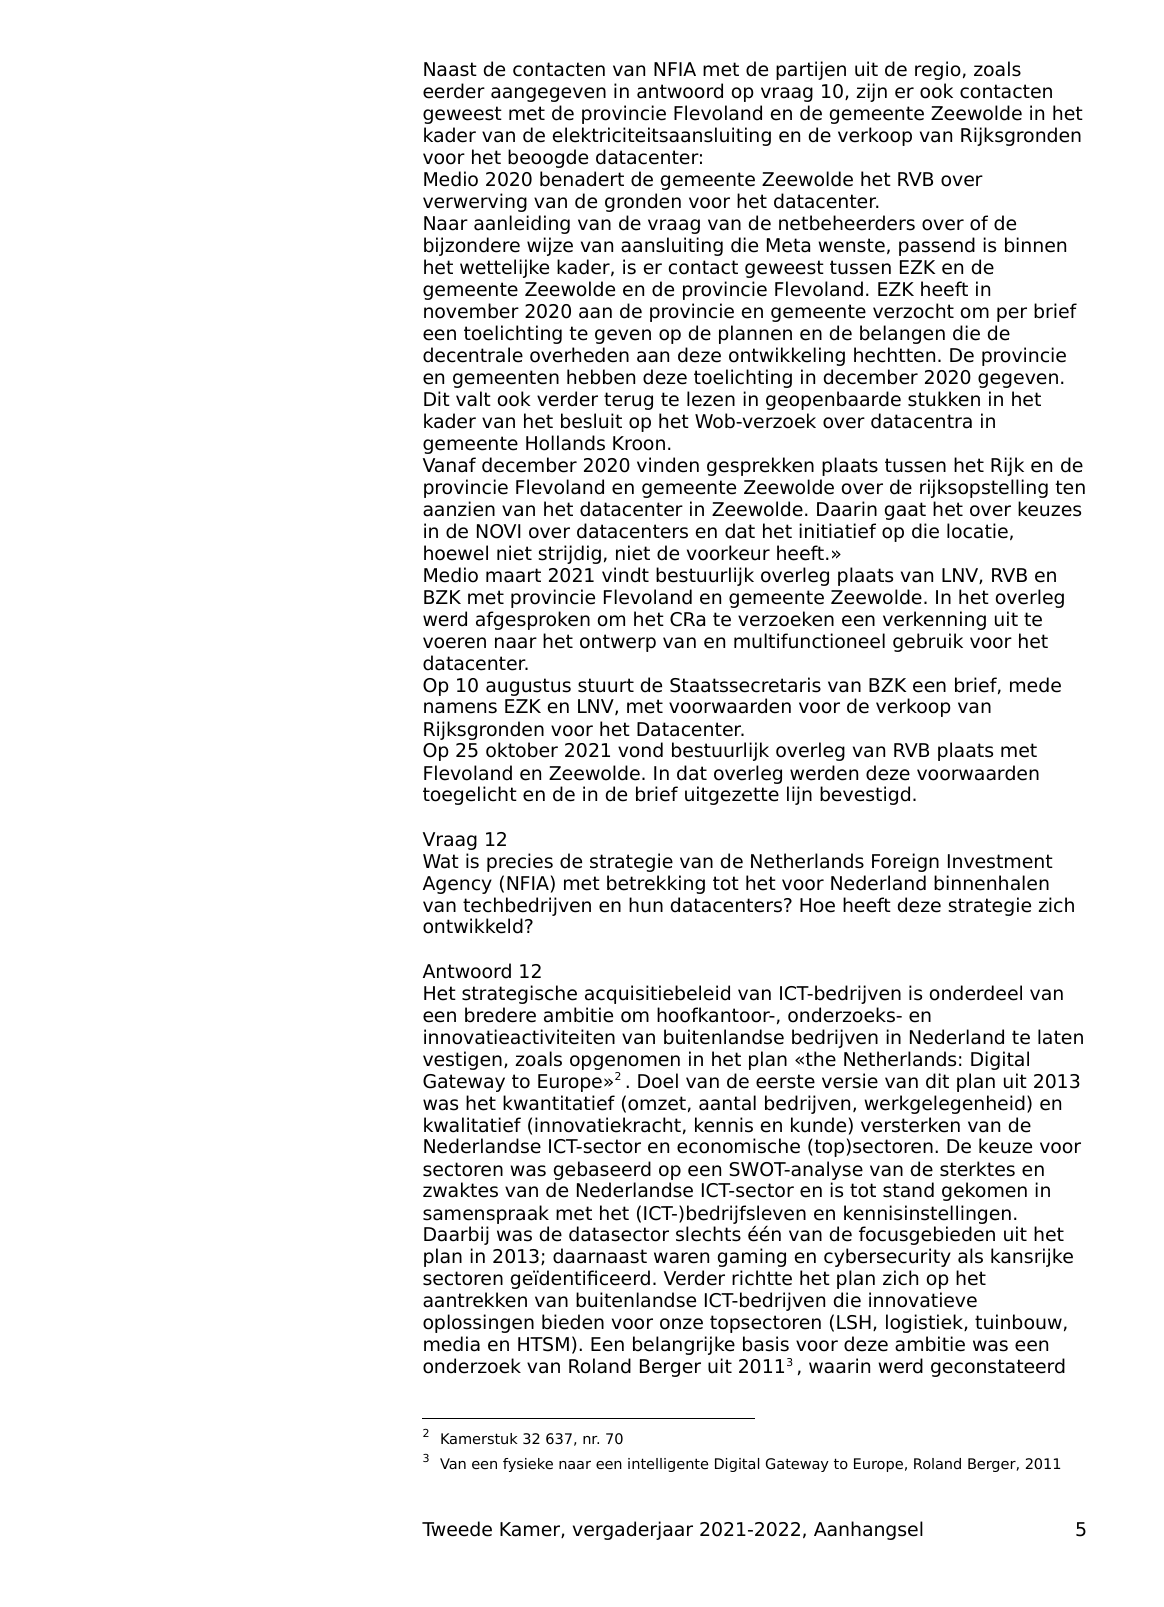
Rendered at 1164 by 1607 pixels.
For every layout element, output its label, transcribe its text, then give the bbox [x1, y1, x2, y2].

text Naast de contacten van NFIA met de partijen uit de regio, zoals eerder aangegeven in antwoord op vraag 10, zijn er ook contacten geweest met de provincie Flevoland en de gemeente Zeewolde in het kader van de elektriciteitsaansluiting en de verkoop van Rijksgronden voor het beoogde datacenter: [422, 59, 1087, 169]
text Antwoord 12 [422, 961, 1087, 983]
text Medio 2020 benadert de gemeente Zeewolde het RVB over verwerving van de gronden voor het datacenter. [422, 169, 1087, 213]
text Op 25 oktober 2021 vond bestuurlijk overleg van RVB plaats met Flevoland en Zeewolde. In dat overleg werden deze voorwaarden toegelicht en de in de brief uitgezette lijn bevestigd. [422, 740, 1087, 806]
text Naar aanleiding van de vraag van de netbeheerders over of de bijzondere wijze van aansluiting die Meta wenste, passend is binnen het wettelijke kader, is er contact geweest tussen EZK en de gemeente Zeewolde en de provincie Flevoland. EZK heeft in november 2020 aan de provincie en gemeente verzocht om per brief een toelichting te geven op de plannen en de belangen die de decentrale overheden aan deze ontwikkeling hechtten. De provincie en gemeenten hebben deze toelichting in december 2020 gegeven. Dit valt ook verder terug te lezen in geopenbaarde stukken in het kader van het besluit op het Wob-verzoek over datacentra in gemeente Hollands Kroon. [422, 213, 1087, 455]
text Wat is precies de strategie van de Netherlands Foreign Investment Agency (NFIA) met betrekking tot het voor Nederland binnenhalen van techbedrijven en hun datacenters? Hoe heeft deze strategie zich ontwikkeld? [422, 851, 1087, 938]
text Het strategische acquisitiebeleid van ICT-bedrijven is onderdeel van een bredere ambitie om hoofkantoor-, onderzoeks- en innovatieactiviteiten van buitenlandse bedrijven in Nederland te laten vestigen, zoals opgenomen in het plan «the Netherlands: Digital Gateway to Europe». Doel van de eerste versie van dit plan uit 2013 was het kwantitatief (omzet, aantal bedrijven, werkgelegenheid) en kwalitatief (innovatiekracht, kennis en kunde) versterken van de Nederlandse ICT-sector en economische (top)sectoren. De keuze voor sectoren was gebaseerd op een SWOT-analyse van de sterktes en zwaktes van de Nederlandse ICT-sector en is tot stand gekomen in samenspraak met het (ICT-)bedrijfsleven en kennisinstellingen. Daarbij was de datasector slechts één van de focusgebieden uit het plan in 2013; daarnaast waren gaming en cybersecurity als kansrijke sectoren geïdentificeerd. Verder richtte het plan zich op het aantrekken van buitenlandse ICT-bedrijven die innovatieve oplossingen bieden voor onze topsectoren (LSH, logistiek, tuinbouw, media en HTSM). Een belangrijke basis voor deze ambitie was een onderzoek van Roland Berger uit 2011, waarin werd geconstateerd [422, 983, 1087, 1378]
text Op 10 augustus stuurt de Staatssecretaris van BZK een brief, mede namens EZK en LNV, met voorwaarden voor de verkoop van Rijksgronden voor het Datacenter. [422, 674, 1087, 740]
text Vraag 12 [422, 828, 1087, 851]
text Kamerstuk 32 637, nr. 70 [422, 1427, 1087, 1449]
text Medio maart 2021 vindt bestuurlijk overleg plaats van LNV, RVB en BZK met provincie Flevoland en gemeente Zeewolde. In het overleg werd afgesproken om het CRa te verzoeken een verkenning uit te voeren naar het ontwerp van en multifunctioneel gebruik voor het datacenter. [422, 564, 1087, 674]
text Van een fysieke naar een intelligente Digital Gateway to Europe, Roland Berger, 2011 [422, 1452, 1087, 1474]
text Vanaf december 2020 vinden gesprekken plaats tussen het Rijk en de provincie Flevoland en gemeente Zeewolde over de rijksopstelling ten aanzien van het datacenter in Zeewolde. Daarin gaat het over keuzes in de NOVI over datacenters en dat het initiatief op die locatie, hoewel niet strijdig, niet de voorkeur heeft.» [422, 455, 1087, 564]
